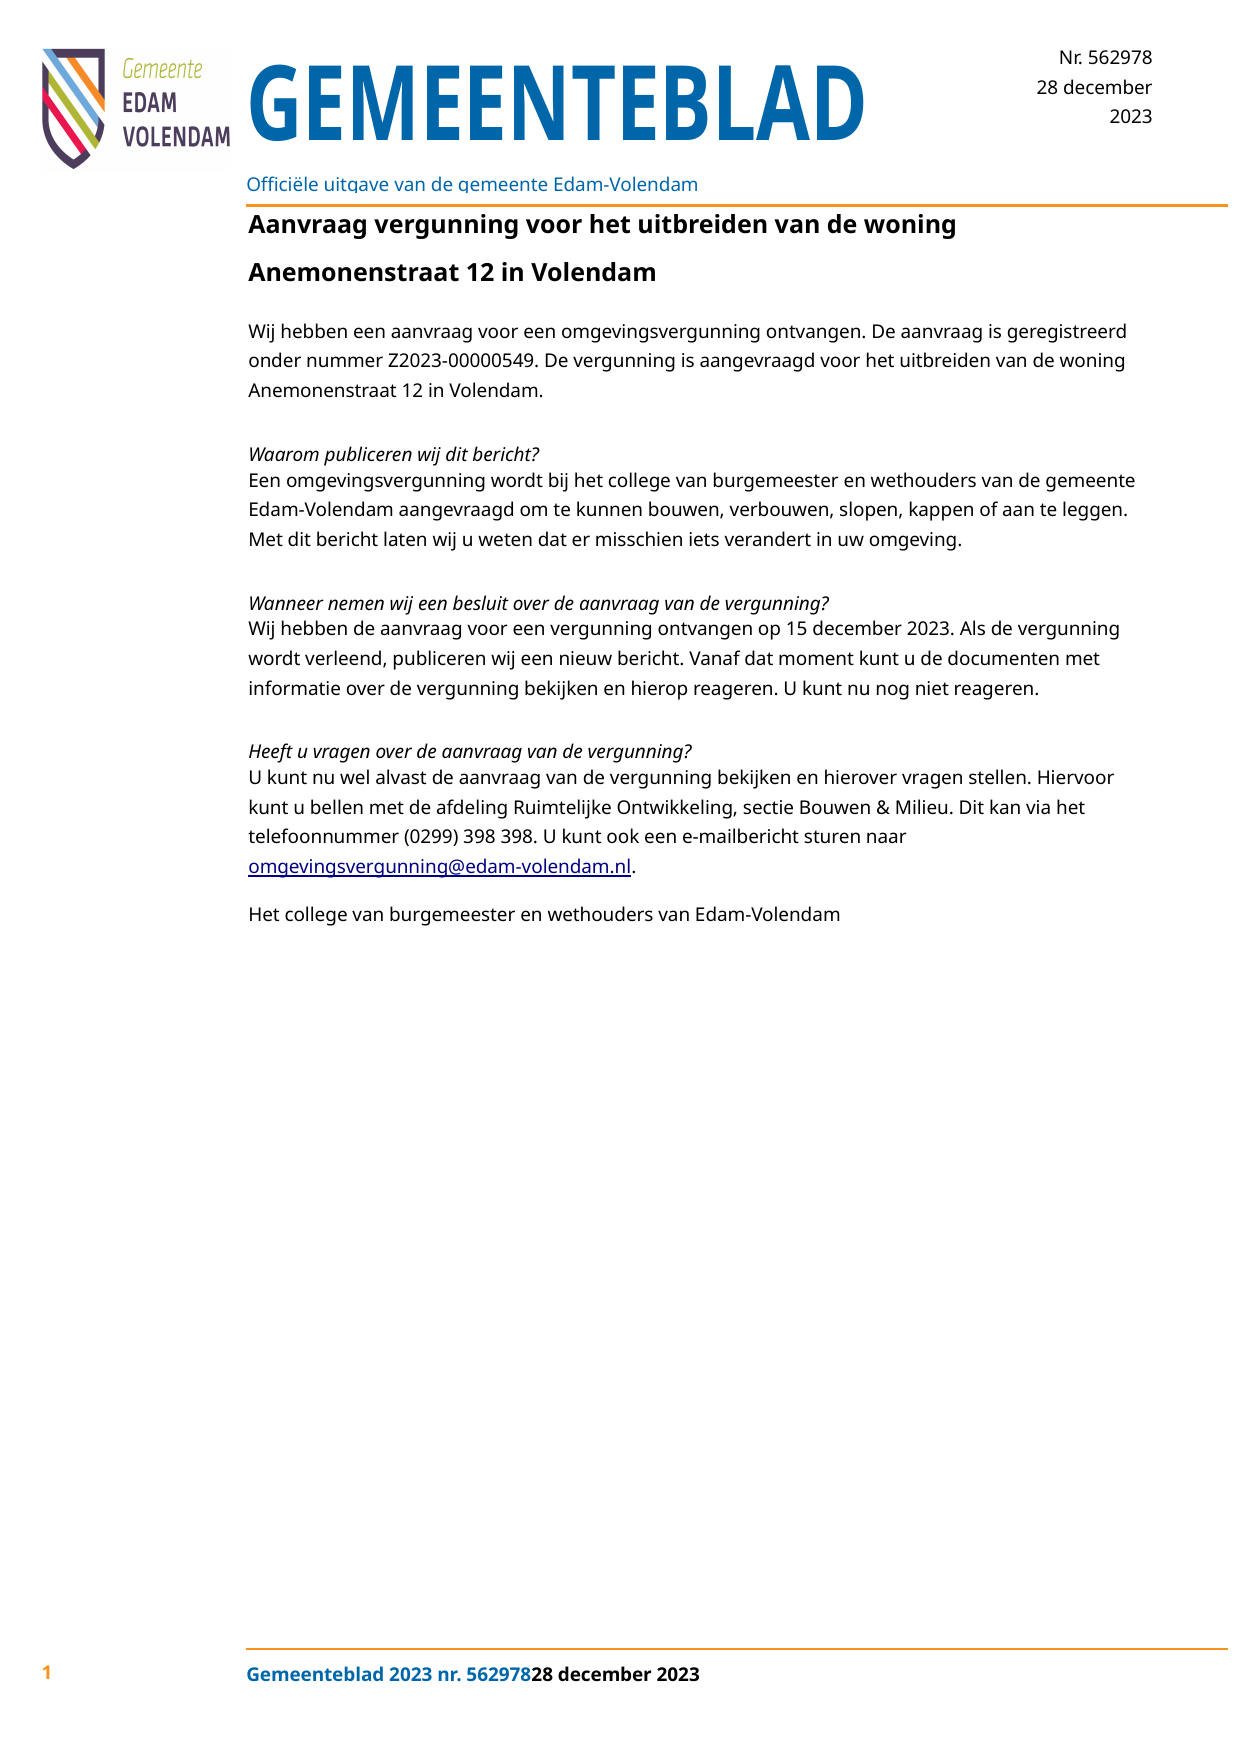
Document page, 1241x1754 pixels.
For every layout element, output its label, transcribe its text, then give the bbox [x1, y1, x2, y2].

text Het college van burgemeester en wethouders van Edam-Volendam [248, 901, 1152, 927]
text Wij hebben de aanvraag voor een vergunning ontvangen op 15 december 2023. Als de vergunning wordt verleend, publiceren wij een nieuw bericht. Vanaf dat moment kunt u de documenten met informatie over de vergunning bekijken en hierop reageren. U kunt nu nog niet reageren. [248, 616, 1152, 701]
text Een omgevingsvergunning wordt bij het college van burgemeester en wethouders van de gemeente Edam-Volendam aangevraagd om te kunnen bouwen, verbouwen, slopen, kappen of aan te leggen. Met dit bericht laten wij u weten dat er misschien iets verandert in uw omgeving. [248, 467, 1152, 552]
text U kunt nu wel alvast de aanvraag van de vergunning bekijken en hierover vragen stellen. Hiervoor kunt u bellen met de afdeling Ruimtelijke Ontwikkeling, sectie Bouwen & Milieu. Dit kan via het telefoonnummer (0299) 398 398. U kunt ook een e-mailbericht sturen naar omgevingsvergunning@edam-volendam.nl. [248, 764, 1152, 879]
text Aanvraag vergunning voor het uitbreiden van de woning Anemonenstraat 12 in Volendam [248, 207, 1152, 288]
text Wanneer nemen wij een besluit over de aanvraag van de vergunning? [248, 590, 1152, 616]
text Waarom publiceren wij dit bericht? [248, 441, 1152, 467]
text Heeft u vragen over de aanvraag van de vergunning? [248, 739, 1152, 764]
text Wij hebben een aanvraag voor een omgevingsvergunning ontvangen. De aanvraag is geregistreerd onder nummer Z2023-00000549. De vergunning is aangevraagd voor het uitbreiden van de woning Anemonenstraat 12 in Volendam. [248, 318, 1152, 403]
picture [41, 47, 231, 172]
